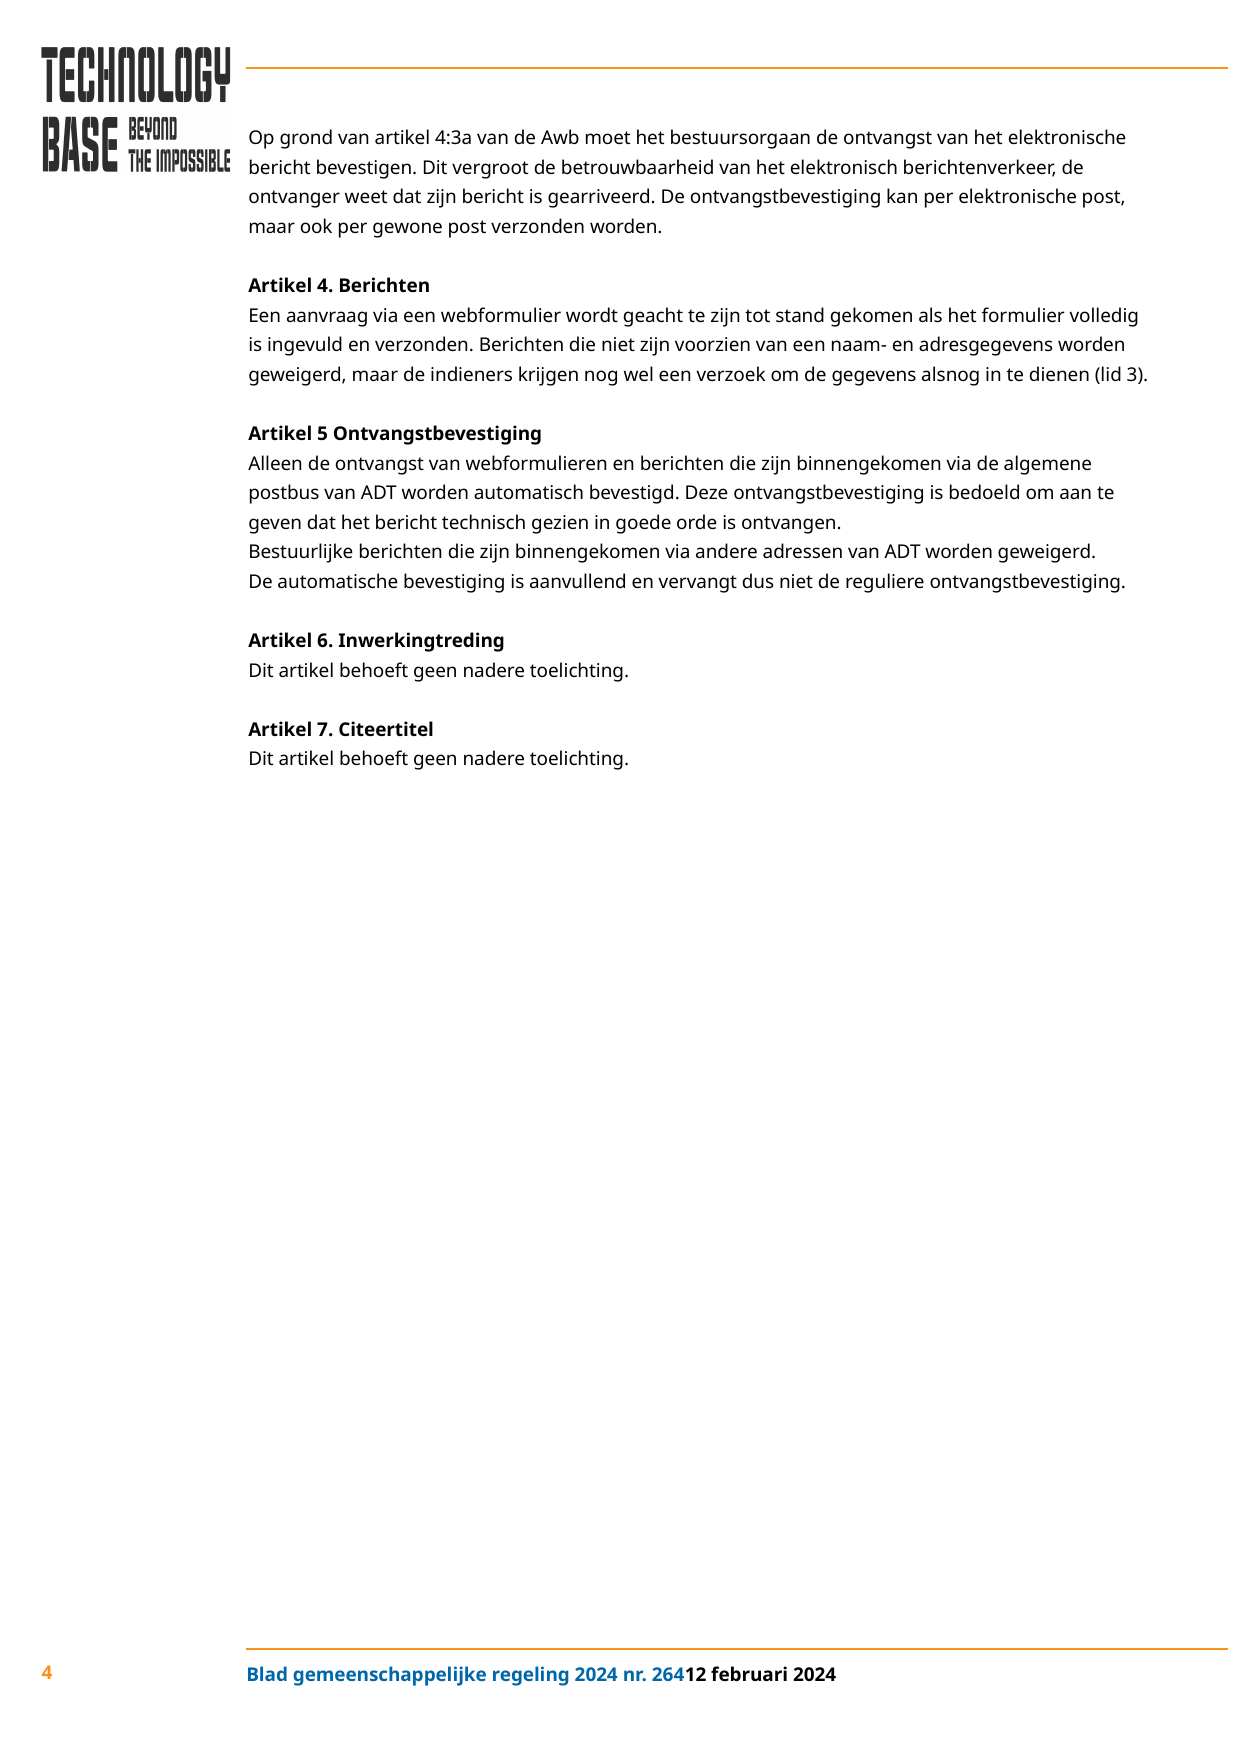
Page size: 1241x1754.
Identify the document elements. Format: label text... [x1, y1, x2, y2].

text Op grond van artikel 4:3a van de Awb moet het bestuursorgaan de ontvangst van het elektronische bericht bevestigen. Dit vergroot de betrouwbaarheid van het elektronisch berichtenverkeer, de ontvanger weet dat zijn bericht is gearriveerd. De ontvangstbevestiging kan per elektronische post, maar ook per gewone post verzonden worden. [248, 124, 1152, 239]
text Dit artikel behoeft geen nadere toelichting. [248, 746, 1152, 771]
text Artikel 6. Inwerkingtreding [248, 627, 1152, 653]
text Artikel 5 Ontvangstbevestiging [248, 420, 1152, 446]
text Een aanvraag via een webformulier wordt geacht te zijn tot stand gekomen als het formulier volledig is ingevuld en verzonden. Berichten die niet zijn voorzien van een naam- en adresgegevens worden geweigerd, maar de indieners krijgen nog wel een verzoek om de gegevens alsnog in te dienen (lid 3). [248, 302, 1152, 387]
picture [41, 47, 231, 172]
text Alleen de ontvangst van webformulieren en berichten die zijn binnengekomen via de algemene postbus van ADT worden automatisch bevestigd. Deze ontvangstbevestiging is bedoeld om aan te geven dat het bericht technisch gezien in goede orde is ontvangen. [248, 450, 1152, 535]
text Bestuurlijke berichten die zijn binnengekomen via andere adressen van ADT worden geweigerd. [248, 538, 1152, 564]
text Artikel 4. Berichten [248, 272, 1152, 298]
text Artikel 7. Citeertitel [248, 716, 1152, 742]
text De automatische bevestiging is aanvullend en vervangt dus niet de reguliere ontvangstbevestiging. [248, 568, 1152, 594]
text Dit artikel behoeft geen nadere toelichting. [248, 657, 1152, 683]
